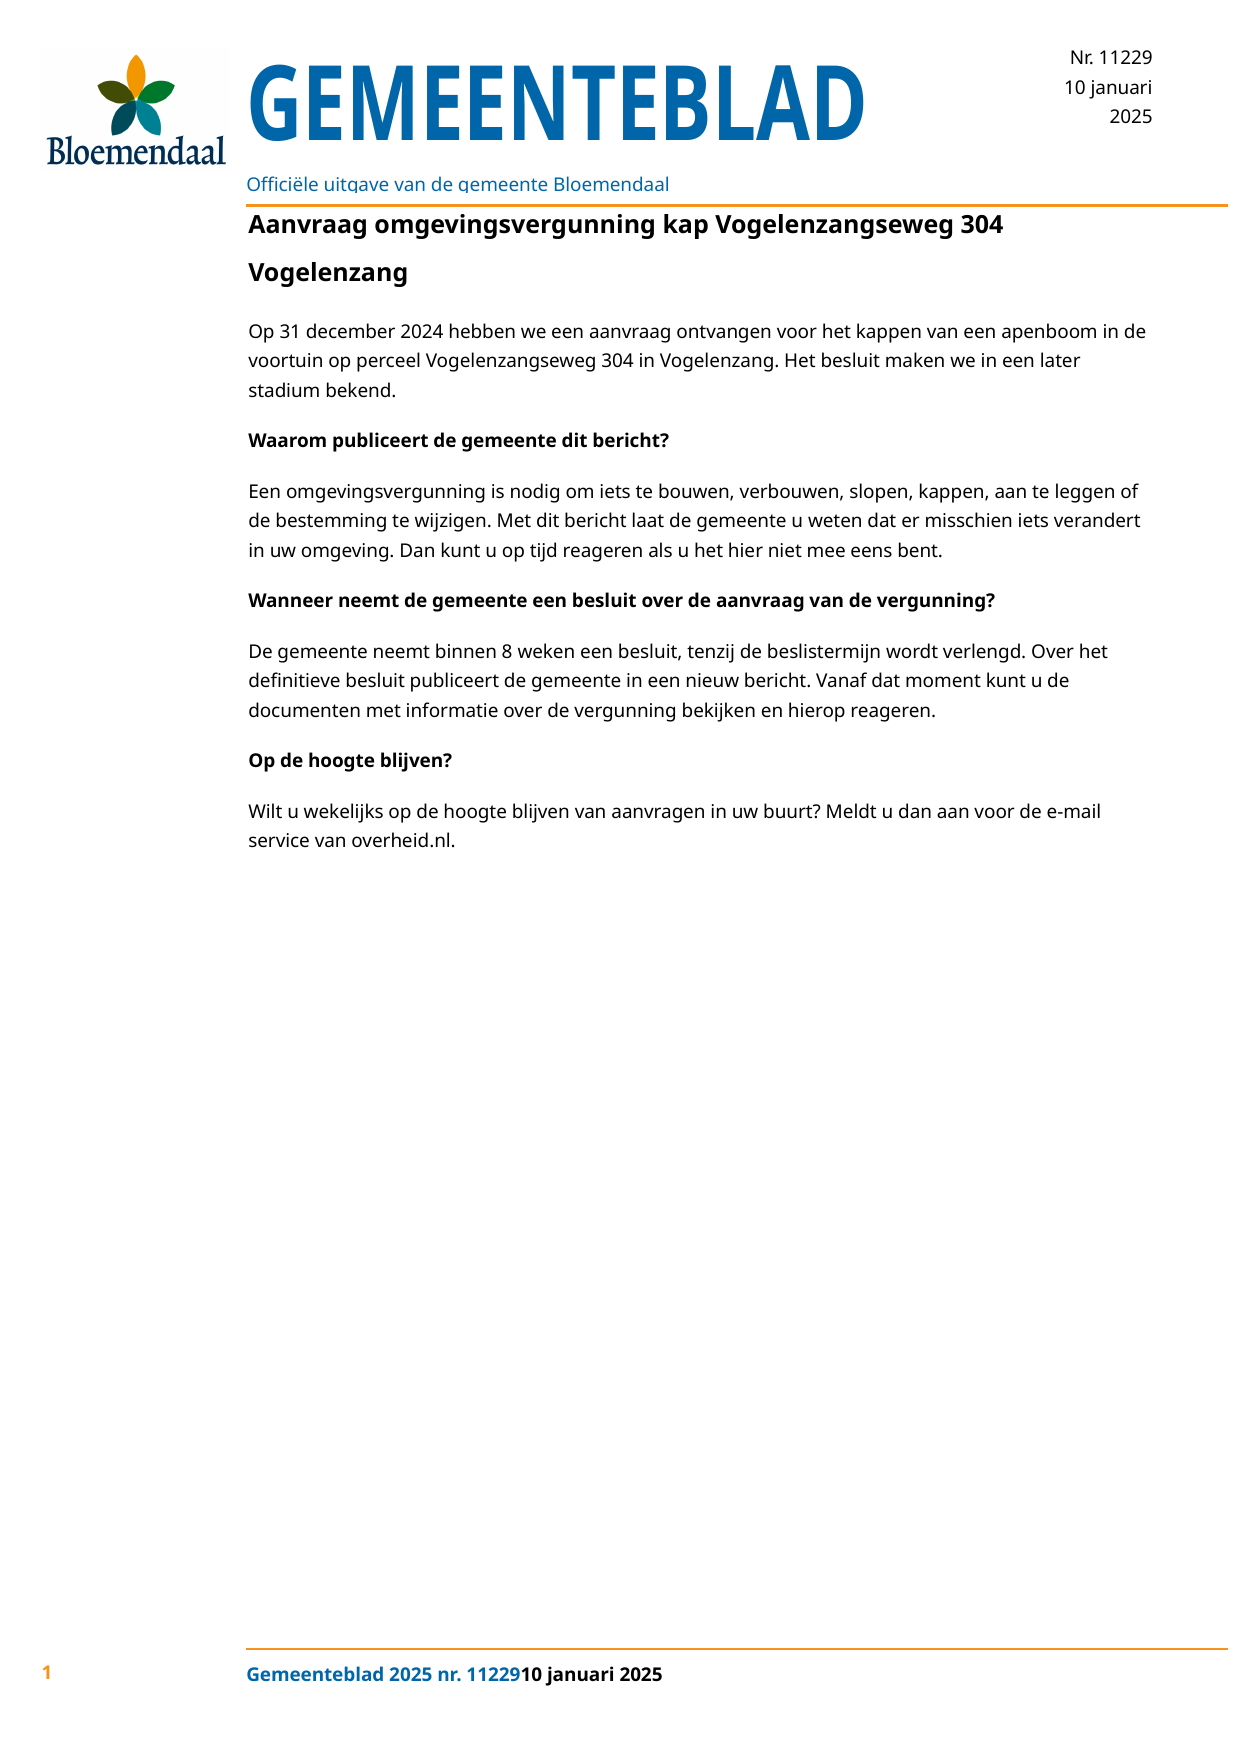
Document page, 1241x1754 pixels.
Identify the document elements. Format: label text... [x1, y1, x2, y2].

picture [41, 47, 231, 172]
text Aanvraag omgevingsvergunning kap Vogelenzangseweg 304 Vogelenzang [248, 207, 1152, 288]
text De gemeente neemt binnen 8 weken een besluit, tenzij de beslistermijn wordt verlengd. Over het definitieve besluit publiceert de gemeente in een nieuw bericht. Vanaf dat moment kunt u de documenten met informatie over de vergunning bekijken en hierop reageren. [248, 638, 1152, 723]
text Waarom publiceert de gemeente dit bericht? [248, 427, 1152, 453]
text Een omgevingsvergunning is nodig om iets te bouwen, verbouwen, slopen, kappen, aan te leggen of de bestemming te wijzigen. Met dit bericht laat de gemeente u weten dat er misschien iets verandert in uw omgeving. Dan kunt u op tijd reageren als u het hier niet mee eens bent. [248, 478, 1152, 563]
text Wanneer neemt de gemeente een besluit over de aanvraag van de vergunning? [248, 587, 1152, 613]
text Wilt u wekelijks op de hoogte blijven van aanvragen in uw buurt? Meldt u dan aan voor de e-mail service van overheid.nl. [248, 798, 1152, 853]
text Op de hoogte blijven? [248, 747, 1152, 773]
text Op 31 december 2024 hebben we een aanvraag ontvangen voor het kappen van een apenboom in de voortuin op perceel Vogelenzangseweg 304 in Vogelenzang. Het besluit maken we in een later stadium bekend. [248, 318, 1152, 403]
